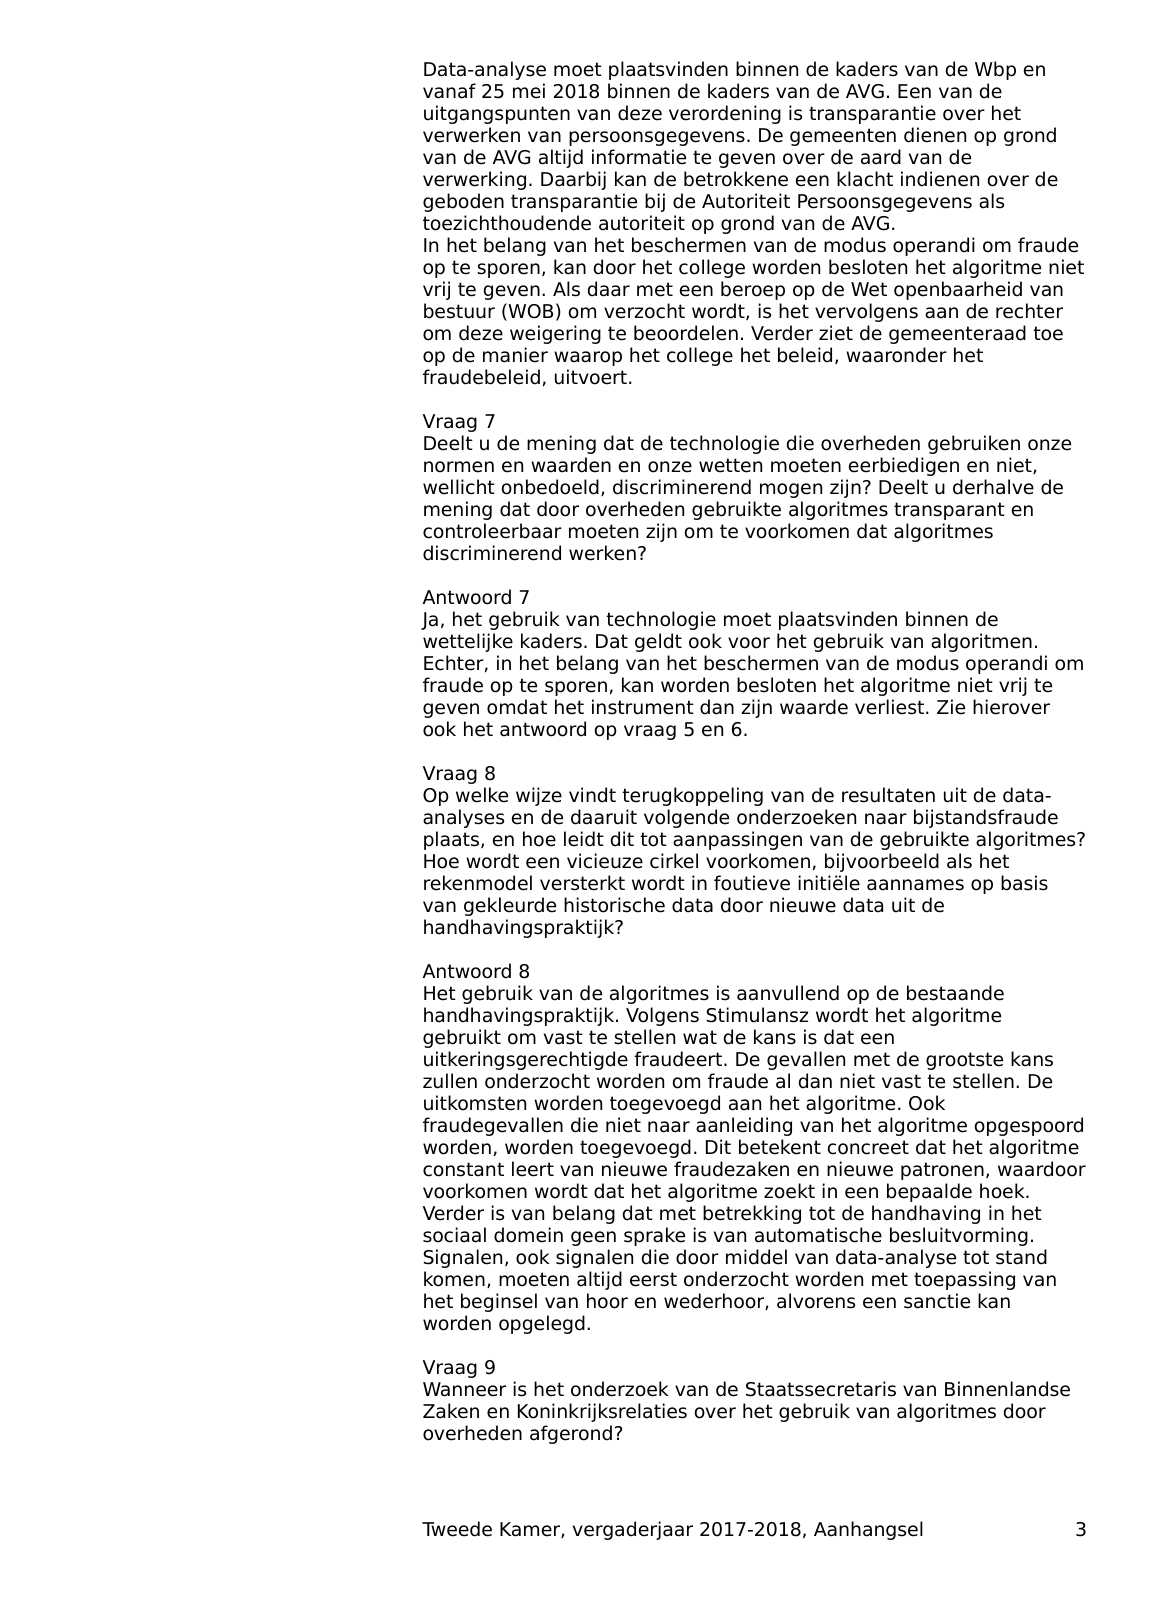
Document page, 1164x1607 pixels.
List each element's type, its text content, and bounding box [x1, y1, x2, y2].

text Vraag 8 [422, 763, 1087, 785]
text In het belang van het beschermen van de modus operandi om fraude op te sporen, kan door het college worden besloten het algoritme niet vrij te geven. Als daar met een beroep op de Wet openbaarheid van bestuur (WOB) om verzocht wordt, is het vervolgens aan de rechter om deze weigering te beoordelen. Verder ziet de gemeenteraad toe op de manier waarop het college het beleid, waaronder het fraudebeleid, uitvoert. [422, 235, 1087, 389]
text Vraag 7 [422, 411, 1087, 433]
text Deelt u de mening dat de technologie die overheden gebruiken onze normen en waarden en onze wetten moeten eerbiedigen en niet, wellicht onbedoeld, discriminerend mogen zijn? Deelt u derhalve de mening dat door overheden gebruikte algoritmes transparant en controleerbaar moeten zijn om te voorkomen dat algoritmes discriminerend werken? [422, 433, 1087, 565]
text Ja, het gebruik van technologie moet plaatsvinden binnen de wettelijke kaders. Dat geldt ook voor het gebruik van algoritmen. Echter, in het belang van het beschermen van de modus operandi om fraude op te sporen, kan worden besloten het algoritme niet vrij te geven omdat het instrument dan zijn waarde verliest. Zie hierover ook het antwoord op vraag 5 en 6. [422, 609, 1087, 741]
text Vraag 9 [422, 1357, 1087, 1379]
text Antwoord 8 [422, 961, 1087, 983]
text Het gebruik van de algoritmes is aanvullend op de bestaande handhavingspraktijk. Volgens Stimulansz wordt het algoritme gebruikt om vast te stellen wat de kans is dat een uitkeringsgerechtigde fraudeert. De gevallen met de grootste kans zullen onderzocht worden om fraude al dan niet vast te stellen. De uitkomsten worden toegevoegd aan het algoritme. Ook fraudegevallen die niet naar aanleiding van het algoritme opgespoord worden, worden toegevoegd. Dit betekent concreet dat het algoritme constant leert van nieuwe fraudezaken en nieuwe patronen, waardoor voorkomen wordt dat het algoritme zoekt in een bepaalde hoek. Verder is van belang dat met betrekking tot de handhaving in het sociaal domein geen sprake is van automatische besluitvorming. Signalen, ook signalen die door middel van data-analyse tot stand komen, moeten altijd eerst onderzocht worden met toepassing van het beginsel van hoor en wederhoor, alvorens een sanctie kan worden opgelegd. [422, 983, 1087, 1335]
text Data-analyse moet plaatsvinden binnen de kaders van de Wbp en vanaf 25 mei 2018 binnen de kaders van de AVG. Een van de uitgangspunten van deze verordening is transparantie over het verwerken van persoonsgegevens. De gemeenten dienen op grond van de AVG altijd informatie te geven over de aard van de verwerking. Daarbij kan de betrokkene een klacht indienen over de geboden transparantie bij de Autoriteit Persoonsgegevens als toezichthoudende autoriteit op grond van de AVG. [422, 59, 1087, 235]
text Op welke wijze vindt terugkoppeling van de resultaten uit de data-analyses en de daaruit volgende onderzoeken naar bijstandsfraude plaats, en hoe leidt dit tot aanpassingen van de gebruikte algoritmes? Hoe wordt een vicieuze cirkel voorkomen, bijvoorbeeld als het rekenmodel versterkt wordt in foutieve initiële aannames op basis van gekleurde historische data door nieuwe data uit de handhavingspraktijk? [422, 785, 1087, 939]
text Antwoord 7 [422, 587, 1087, 609]
text Wanneer is het onderzoek van de Staatssecretaris van Binnenlandse Zaken en Koninkrijksrelaties over het gebruik van algoritmes door overheden afgerond? [422, 1379, 1087, 1445]
